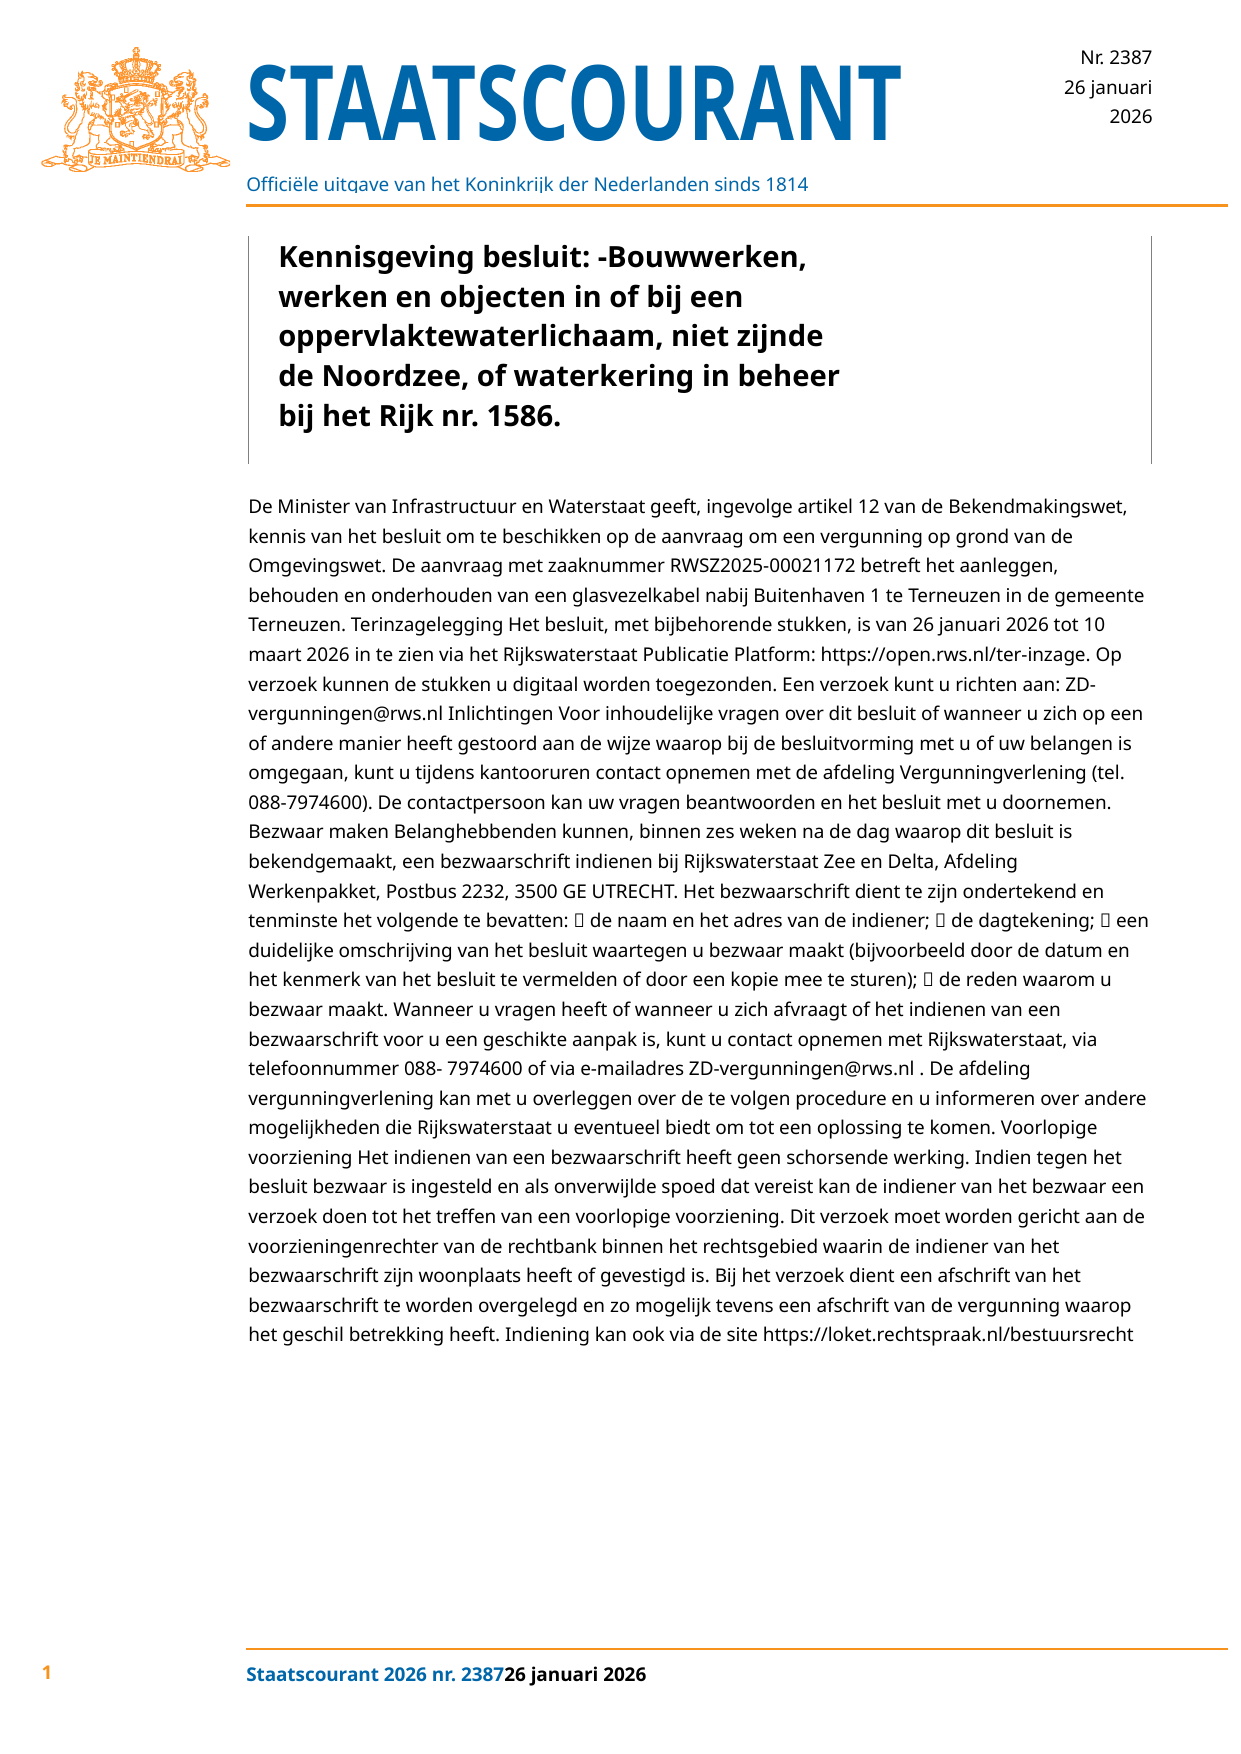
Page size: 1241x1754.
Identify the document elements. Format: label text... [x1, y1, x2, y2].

picture [41, 47, 231, 172]
table_header [1090, 236, 1151, 413]
table_header [850, 236, 912, 413]
picture [912, 236, 1090, 414]
text De Minister van Infrastructuur en Waterstaat geeft, ingevolge artikel 12 van de Bekendmakingswet, kennis van het besluit om te beschikken op de aanvraag om een vergunning op grond van de Omgevingswet. De aanvraag met zaaknummer RWSZ2025-00021172 betreft het aanleggen, behouden en onderhouden van een glasvezelkabel nabij Buitenhaven 1 te Terneuzen in de gemeente Terneuzen. Terinzagelegging Het besluit, met bijbehorende stukken, is van 26 januari 2026 tot 10 maart 2026 in te zien via het Rijkswaterstaat Publicatie Platform: https://open.rws.nl/ter-inzage. Op verzoek kunnen de stukken u digitaal worden toegezonden. Een verzoek kunt u richten aan: ZD-vergunningen@rws.nl Inlichtingen Voor inhoudelijke vragen over dit besluit of wanneer u zich op een of andere manier heeft gestoord aan de wijze waarop bij de besluitvorming met u of uw belangen is omgegaan, kunt u tijdens kantooruren contact opnemen met de afdeling Vergunningverlening (tel. 088-7974600). De contactpersoon kan uw vragen beantwoorden en het besluit met u doornemen. Bezwaar maken Belanghebbenden kunnen, binnen zes weken na de dag waarop dit besluit is bekendgemaakt, een bezwaarschrift indienen bij Rijkswaterstaat Zee en Delta, Afdeling Werkenpakket, Postbus 2232, 3500 GE UTRECHT. Het bezwaarschrift dient te zijn ondertekend en tenminste het volgende te bevatten:  de naam en het adres van de indiener;  de dagtekening;  een duidelijke omschrijving van het besluit waartegen u bezwaar maakt (bijvoorbeeld door de datum en het kenmerk van het besluit te vermelden of door een kopie mee te sturen);  de reden waarom u bezwaar maakt. Wanneer u vragen heeft of wanneer u zich afvraagt of het indienen van een bezwaarschrift voor u een geschikte aanpak is, kunt u contact opnemen met Rijkswaterstaat, via telefoonnummer 088- 7974600 of via e-mailadres ZD-vergunningen@rws.nl . De afdeling vergunningverlening kan met u overleggen over de te volgen procedure en u informeren over andere mogelijkheden die Rijkswaterstaat u eventueel biedt om tot een oplossing te komen. Voorlopige voorziening Het indienen van een bezwaarschrift heeft geen schorsende werking. Indien tegen het besluit bezwaar is ingesteld en als onverwijlde spoed dat vereist kan de indiener van het bezwaar een verzoek doen tot het treffen van een voorlopige voorziening. Dit verzoek moet worden gericht aan de voorzieningenrechter van de rechtbank binnen het rechtsgebied waarin de indiener van het bezwaarschrift zijn woonplaats heeft of gevestigd is. Bij het verzoek dient een afschrift van het bezwaarschrift te worden overgelegd en zo mogelijk tevens een afschrift van de vergunning waarop het geschil betrekking heeft. Indiening kan ook via de site https://loket.rechtspraak.nl/bestuursrecht [248, 493, 1152, 1347]
table_header Kennisgeving besluit: -Bouwwerken, werken en objecten in of bij een oppervlaktewaterlichaam, niet zijnde de Noordzee, of waterkering in beheer bij het Rijk nr. 1586. [249, 236, 850, 464]
table_header [850, 414, 1151, 464]
